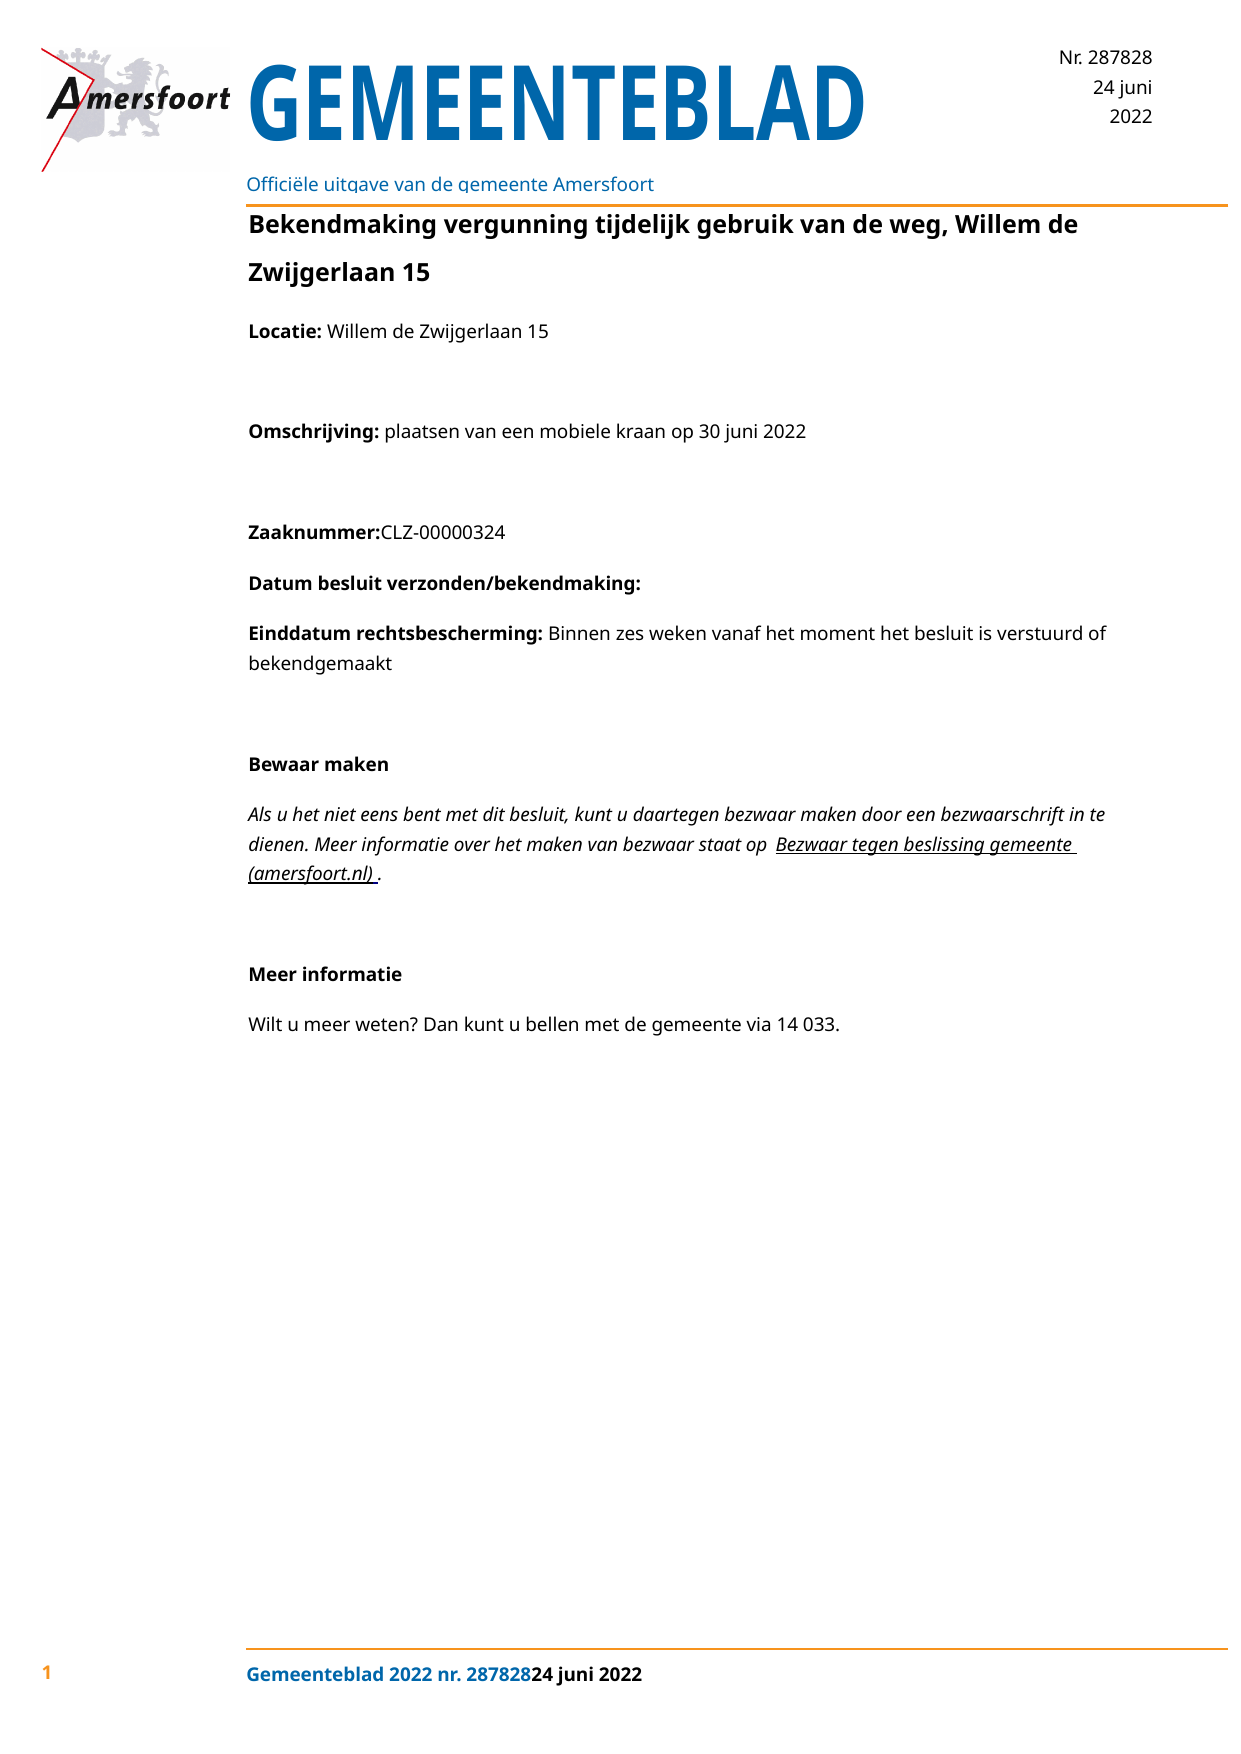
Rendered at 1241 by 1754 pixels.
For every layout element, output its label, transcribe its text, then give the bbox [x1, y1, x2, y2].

text Datum besluit verzonden/bekendmaking: [248, 570, 1152, 596]
text Omschrijving: plaatsen van een mobiele kraan op 30 juni 2022 [248, 419, 1152, 444]
text Als u het niet eens bent met dit besluit, kunt u daartegen bezwaar maken door een bezwaarschrift in te dienen. Meer informatie over het maken van bezwaar staat op Bezwaar tegen beslissing gemeente (amersfoort.nl) . [248, 801, 1152, 886]
text Bekendmaking vergunning tijdelijk gebruik van de weg, Willem de Zwijgerlaan 15 [248, 207, 1152, 288]
text Zaaknummer:CLZ-00000324 [248, 519, 1152, 545]
picture [41, 47, 231, 172]
text Bewaar maken [248, 751, 1152, 777]
text Einddatum rechtsbescherming: Binnen zes weken vanaf het moment het besluit is verstuurd of bekendgemaakt [248, 620, 1152, 676]
text Wilt u meer weten? Dan kunt u bellen met de gemeente via 14 033. [248, 1012, 1152, 1037]
text Locatie: Willem de Zwijgerlaan 15 [248, 318, 1152, 344]
text Meer informatie [248, 961, 1152, 987]
